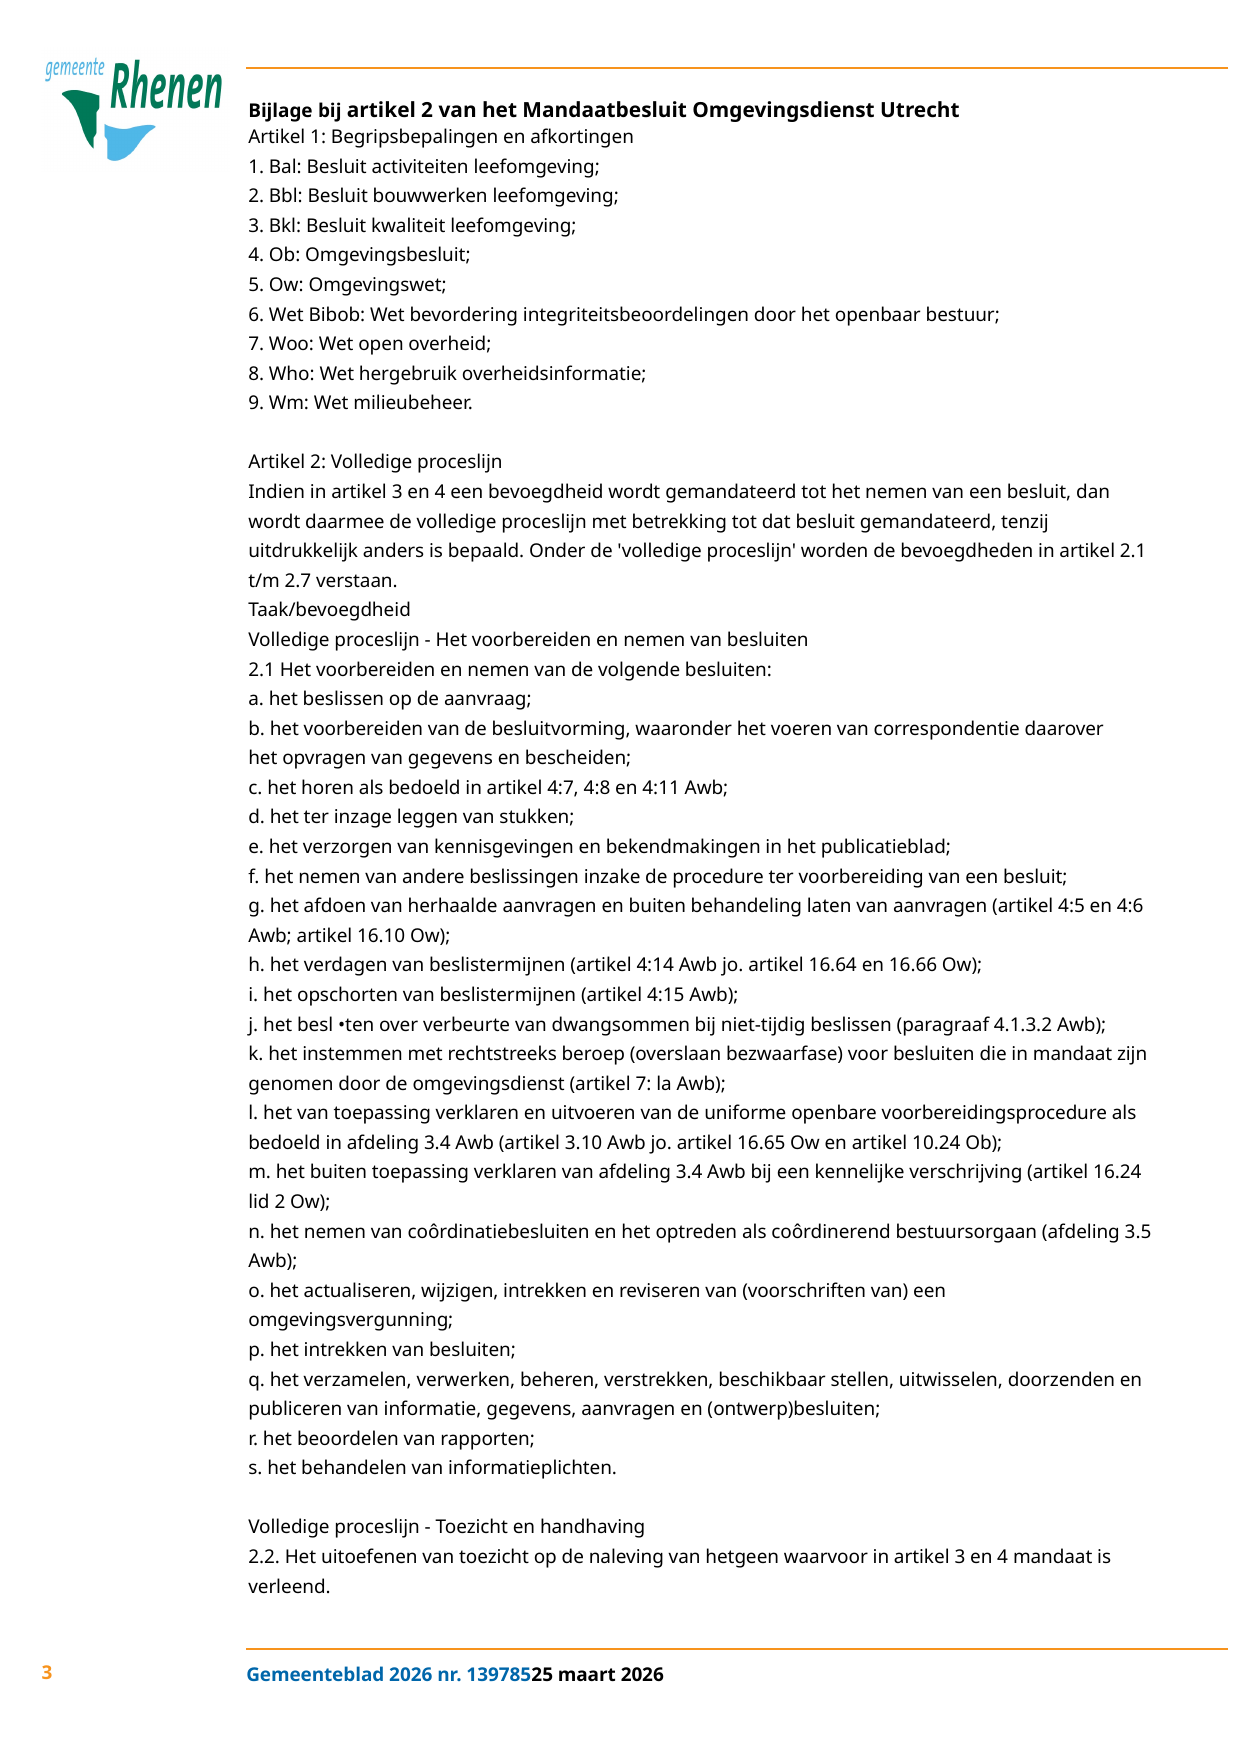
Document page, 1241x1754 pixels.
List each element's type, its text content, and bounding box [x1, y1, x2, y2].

text 1. Bal: Besluit activiteiten leefomgeving; [248, 153, 1152, 179]
text 6. Wet Bibob: Wet bevordering integriteitsbeoordelingen door het openbaar bestuur; [248, 301, 1152, 327]
text het opvragen van gegevens en bescheiden; [248, 744, 1152, 770]
text j. het besl •ten over verbeurte van dwangsommen bij niet-tijdig beslissen (paragraaf 4.1.3.2 Awb); [248, 1011, 1152, 1037]
text 9. Wm: Wet milieubeheer. [248, 389, 1152, 415]
text r. het beoordelen van rapporten; [248, 1425, 1152, 1451]
text g. het afdoen van herhaalde aanvragen en buiten behandeling laten van aanvragen (artikel 4:5 en 4:6 Awb; artikel 16.10 Ow); [248, 892, 1152, 948]
text 7. Woo: Wet open overheid; [248, 330, 1152, 356]
text b. het voorbereiden van de besluitvorming, waaronder het voeren van correspondentie daarover [248, 715, 1152, 741]
text l. het van toepassing verklaren en uitvoeren van de uniforme openbare voorbereidingsprocedure als bedoeld in afdeling 3.4 Awb (artikel 3.10 Awb jo. artikel 16.65 Ow en artikel 10.24 Ob); [248, 1099, 1152, 1155]
text f. het nemen van andere beslissingen inzake de procedure ter voorbereiding van een besluit; [248, 863, 1152, 889]
text d. het ter inzage leggen van stukken; [248, 804, 1152, 829]
text Bijlage bij artikel 2 van het Mandaatbesluit Omgevingsdienst Utrecht [248, 95, 1152, 123]
text q. het verzamelen, verwerken, beheren, verstrekken, beschikbaar stellen, uitwisselen, doorzenden en publiceren van informatie, gegevens, aanvragen en (ontwerp)besluiten; [248, 1366, 1152, 1421]
text 8. Who: Wet hergebruik overheidsinformatie; [248, 360, 1152, 386]
text 2.2. Het uitoefenen van toezicht op de naleving van hetgeen waarvoor in artikel 3 en 4 mandaat is verleend. [248, 1543, 1152, 1599]
text i. het opschorten van beslistermijnen (artikel 4:15 Awb); [248, 981, 1152, 1007]
text e. het verzorgen van kennisgevingen en bekendmakingen in het publicatieblad; [248, 833, 1152, 859]
text k. het instemmen met rechtstreeks beroep (overslaan bezwaarfase) voor besluiten die in mandaat zijn genomen door de omgevingsdienst (artikel 7: la Awb); [248, 1040, 1152, 1096]
text p. het intrekken van besluiten; [248, 1336, 1152, 1362]
text o. het actualiseren, wijzigen, intrekken en reviseren van (voorschriften van) een omgevingsvergunning; [248, 1277, 1152, 1332]
text Artikel 2: Volledige proceslijn [248, 449, 1152, 474]
text Taak/bevoegdheid [248, 597, 1152, 622]
text m. het buiten toepassing verklaren van afdeling 3.4 Awb bij een kennelijke verschrijving (artikel 16.24 lid 2 Ow); [248, 1159, 1152, 1214]
text 4. Ob: Omgevingsbesluit; [248, 242, 1152, 267]
text 5. Ow: Omgevingswet; [248, 271, 1152, 297]
text s. het behandelen van informatieplichten. [248, 1454, 1152, 1480]
text Indien in artikel 3 en 4 een bevoegdheid wordt gemandateerd tot het nemen van een besluit, dan wordt daarmee de volledige proceslijn met betrekking tot dat besluit gemandateerd, tenzij uitdrukkelijk anders is bepaald. Onder de 'volledige proceslijn' worden de bevoegdheden in artikel 2.1 t/m 2.7 verstaan. [248, 478, 1152, 593]
picture [41, 47, 231, 172]
text 2. Bbl: Besluit bouwwerken leefomgeving; [248, 182, 1152, 208]
text Volledige proceslijn - Toezicht en handhaving [248, 1514, 1152, 1539]
text n. het nemen van coôrdinatiebesluiten en het optreden als coôrdinerend bestuursorgaan (afdeling 3.5 Awb); [248, 1218, 1152, 1273]
text 3. Bkl: Besluit kwaliteit leefomgeving; [248, 212, 1152, 238]
text a. het beslissen op de aanvraag; [248, 685, 1152, 711]
text c. het horen als bedoeld in artikel 4:7, 4:8 en 4:11 Awb; [248, 774, 1152, 800]
text h. het verdagen van beslistermijnen (artikel 4:14 Awb jo. artikel 16.64 en 16.66 Ow); [248, 952, 1152, 977]
text 2.1 Het voorbereiden en nemen van de volgende besluiten: [248, 656, 1152, 682]
text Artikel 1: Begripsbepalingen en afkortingen [248, 123, 1152, 149]
text Volledige proceslijn - Het voorbereiden en nemen van besluiten [248, 626, 1152, 652]
